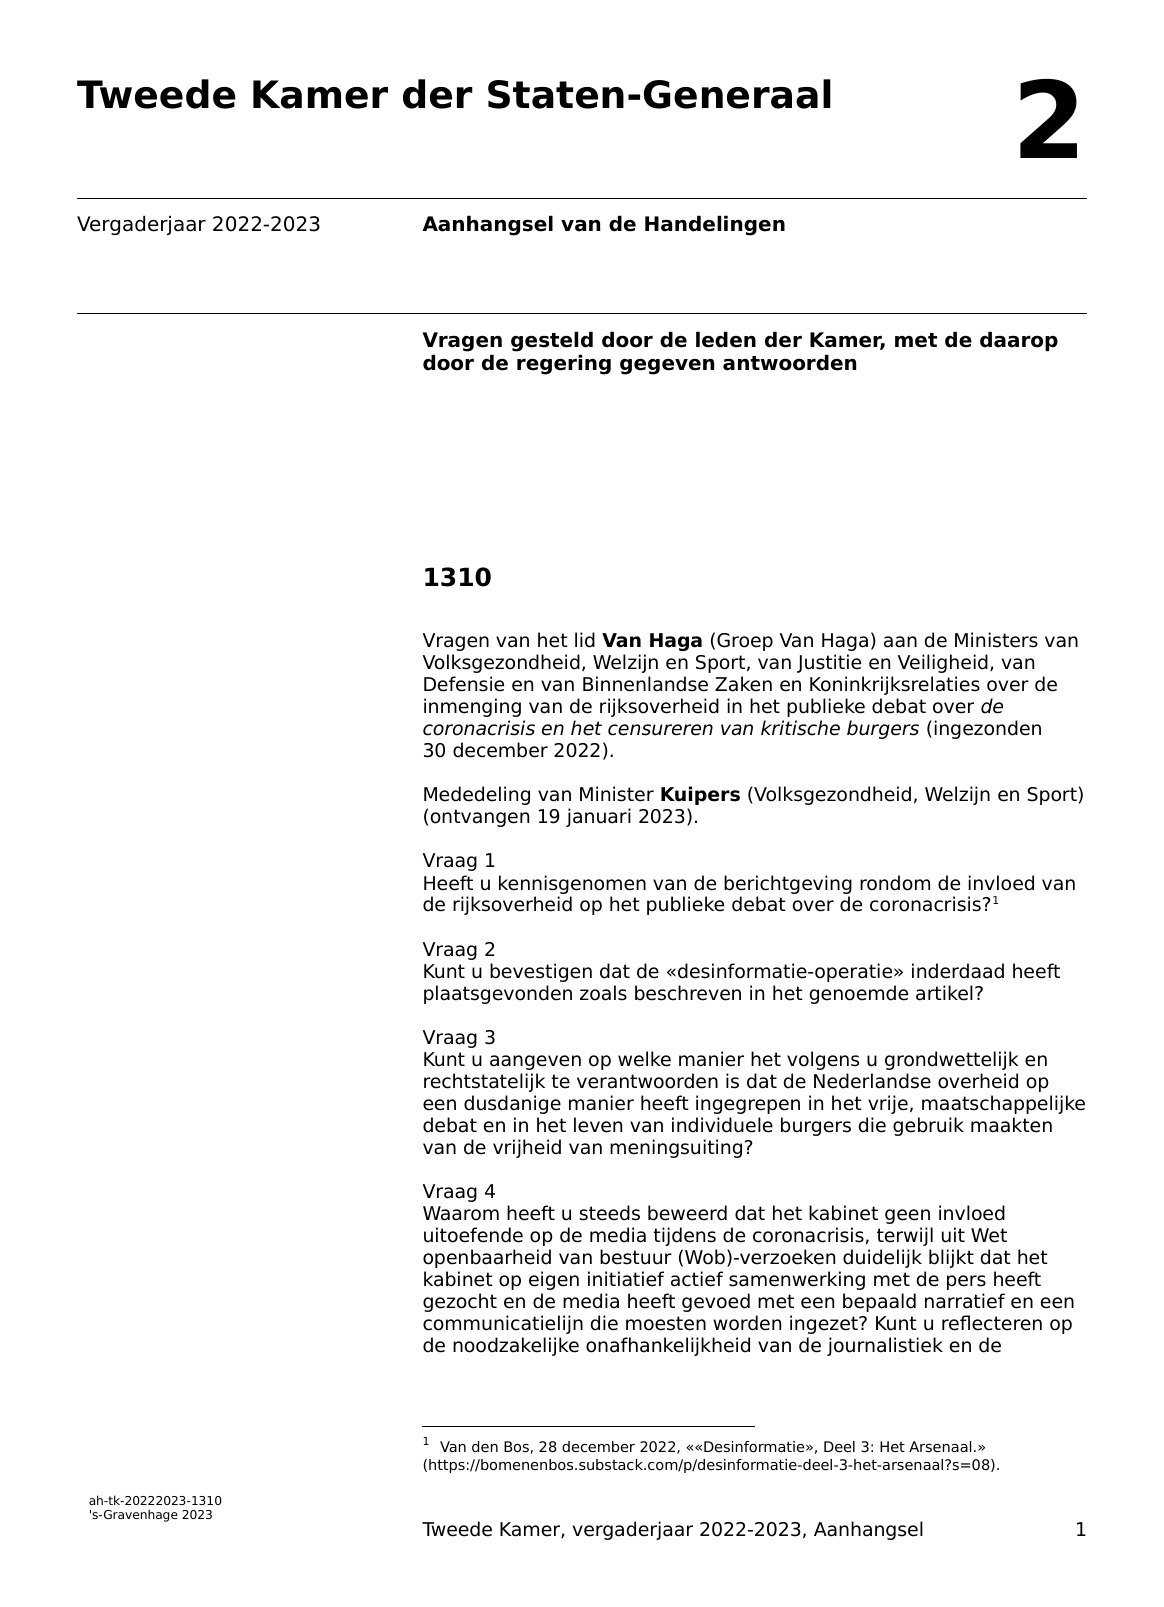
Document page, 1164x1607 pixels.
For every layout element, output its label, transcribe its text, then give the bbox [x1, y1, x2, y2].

text Kunt u bevestigen dat de «desinformatie-operatie» inderdaad heeft plaatsgevonden zoals beschreven in het genoemde artikel? [422, 961, 1087, 1004]
table_header Tweede Kamer der Staten-Generaal [77, 59, 886, 198]
text Mededeling van Minister Kuipers (Volksgezondheid, Welzijn en Sport) (ontvangen 19 januari 2023). [422, 784, 1087, 828]
table_cell Aanhangsel van de Handelingen [422, 199, 1087, 313]
text Heeft u kennisgenomen van de berichtgeving rondom de invloed van de rijksoverheid op het publieke debat over de coronacrisis? [422, 872, 1087, 916]
text 's-Gravenhage 2023 [88, 1508, 323, 1522]
table_header 2 [886, 59, 1087, 198]
text Kunt u aangeven op welke manier het volgens u grondwettelijk en rechtstatelijk te verantwoorden is dat de Nederlandse overheid op een dusdanige manier heeft ingegrepen in het vrije, maatschappelijke debat en in het leven van individuele burgers die gebruik maakten van de vrijheid van meningsuiting? [422, 1049, 1087, 1158]
text ah-tk-20222023-1310 [88, 1494, 323, 1508]
text Vraag 4 [422, 1181, 1087, 1203]
text Vragen van het lid Van Haga (Groep Van Haga) aan de Ministers van Volksgezondheid, Welzijn en Sport, van Justitie en Veiligheid, van Defensie en van Binnenlandse Zaken en Koninkrijksrelaties over de inmenging van de rijksoverheid in het publieke debat over de coronacrisis en het censureren van kritische burgers (ingezonden 30 december 2022). [422, 630, 1087, 762]
table_cell Vergaderjaar 2022-2023 [77, 199, 422, 313]
text Vraag 2 [422, 938, 1087, 961]
text 1310 [422, 563, 1087, 592]
text Van den Bos, 28 december 2022, ««Desinformatie», Deel 3: Het Arsenaal.» [422, 1435, 1087, 1457]
text (https://bomenenbos.substack.com/p/desinformatie-deel-3-het-arsenaal?s=08). [422, 1457, 1087, 1474]
text Vraag 3 [422, 1027, 1087, 1049]
text Waarom heeft u steeds beweerd dat het kabinet geen invloed uitoefende op de media tijdens de coronacrisis, terwijl uit Wet openbaarheid van bestuur (Wob)-verzoeken duidelijk blijkt dat het kabinet op eigen initiatief actief samenwerking met de pers heeft gezocht en de media heeft gevoed met een bepaald narratief en een communicatielijn die moesten worden ingezet? Kunt u reflecteren op de noodzakelijke onafhankelijkheid van de journalistiek en de [422, 1203, 1087, 1357]
text Vraag 1 [422, 850, 1087, 872]
table_cell Vragen gesteld door de leden der Kamer, met de daarop door de regering gegeven antwoorden [422, 314, 1087, 375]
table_cell [77, 314, 422, 375]
